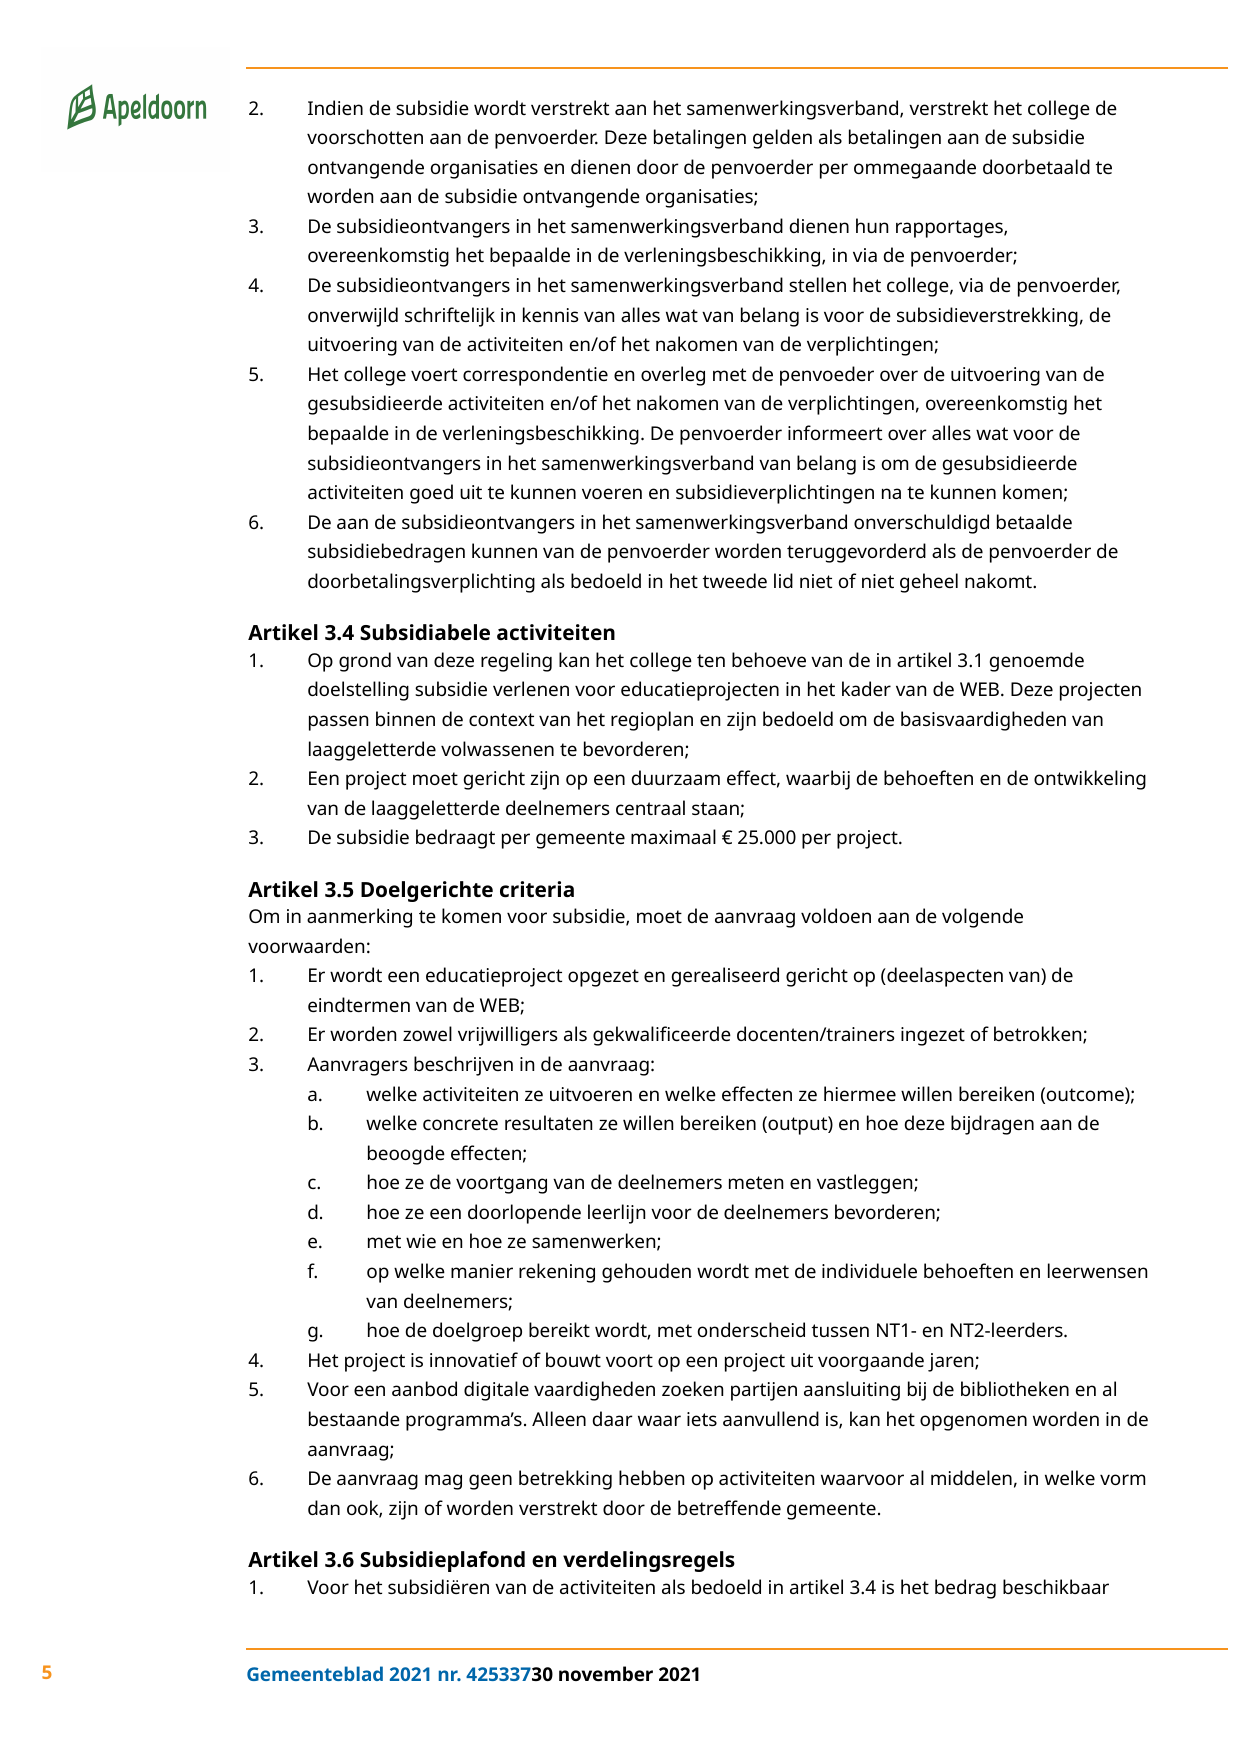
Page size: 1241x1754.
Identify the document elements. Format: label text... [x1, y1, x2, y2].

list De subsidieontvangers in het samenwerkingsverband stellen het college, via de penvoerder, onverwijld schriftelijk in kennis van alles wat van belang is voor de subsidieverstrekking, de uitvoering van de activiteiten en/of het nakomen van de verplichtingen; [248, 272, 1152, 357]
list De subsidieontvangers in het samenwerkingsverband dienen hun rapportages, overeenkomstig het bepaalde in de verleningsbeschikking, in via de penvoerder; [248, 213, 1152, 268]
list Voor het subsidiëren van de activiteiten als bedoeld in artikel 3.4 is het bedrag beschikbaar [248, 1574, 1152, 1599]
list Er wordt een educatieproject opgezet en gerealiseerd gericht op (deelaspecten van) de eindtermen van de WEB; [248, 962, 1152, 1018]
text Om in aanmerking te komen voor subsidie, moet de aanvraag voldoen aan de volgende voorwaarden: [248, 903, 1152, 959]
list met wie en hoe ze samenwerken; [307, 1229, 1152, 1254]
list De aan de subsidieontvangers in het samenwerkingsverband onverschuldigd betaalde subsidiebedragen kunnen van de penvoerder worden teruggevorderd als de penvoerder de doorbetalingsverplichting als bedoeld in het tweede lid niet of niet geheel nakomt. [248, 509, 1152, 594]
text Artikel 3.4 Subsidiabele activiteiten [248, 618, 1152, 647]
picture [41, 47, 231, 172]
list Een project moet gericht zijn op een duurzaam effect, waarbij de behoeften en de ontwikkeling van de laaggeletterde deelnemers centraal staan; [248, 765, 1152, 821]
list hoe ze een doorlopende leerlijn voor de deelnemers bevorderen; [307, 1199, 1152, 1225]
text Artikel 3.5 Doelgerichte criteria [248, 875, 1152, 903]
list Er worden zowel vrijwilligers als gekwalificeerde docenten/trainers ingezet of betrokken; [248, 1022, 1152, 1047]
list welke concrete resultaten ze willen bereiken (output) en hoe deze bijdragen aan de beoogde effecten; [307, 1110, 1152, 1166]
list op welke manier rekening gehouden wordt met de individuele behoeften en leerwensen van deelnemers; [307, 1258, 1152, 1314]
list De subsidie bedraagt per gemeente maximaal € 25.000 per project. [248, 824, 1152, 850]
list Het project is innovatief of bouwt voort op een project uit voorgaande jaren; [248, 1347, 1152, 1373]
list Het college voert correspondentie en overleg met de penvoeder over de uitvoering van de gesubsidieerde activiteiten en/of het nakomen van de verplichtingen, overeenkomstig het bepaalde in de verleningsbeschikking. De penvoerder informeert over alles wat voor de subsidieontvangers in het samenwerkingsverband van belang is om de gesubsidieerde activiteiten goed uit te kunnen voeren en subsidieverplichtingen na te kunnen komen; [248, 361, 1152, 505]
list hoe de doelgroep bereikt wordt, met onderscheid tussen NT1- en NT2-leerders. [307, 1317, 1152, 1343]
list Op grond van deze regeling kan het college ten behoeve van de in artikel 3.1 genoemde doelstelling subsidie verlenen voor educatieprojecten in het kader van de WEB. Deze projecten passen binnen de context van het regioplan en zijn bedoeld om de basisvaardigheden van laaggeletterde volwassenen te bevorderen; [248, 647, 1152, 761]
list Voor een aanbod digitale vaardigheden zoeken partijen aansluiting bij de bibliotheken en al bestaande programma’s. Alleen daar waar iets aanvullend is, kan het opgenomen worden in de aanvraag; [248, 1377, 1152, 1462]
list welke activiteiten ze uitvoeren en welke effecten ze hiermee willen bereiken (outcome); [307, 1081, 1152, 1107]
list hoe ze de voortgang van de deelnemers meten en vastleggen; [307, 1169, 1152, 1195]
text Artikel 3.6 Subsidieplafond en verdelingsregels [248, 1545, 1152, 1574]
list Aanvragers beschrijven in de aanvraag: [248, 1051, 1152, 1077]
list De aanvraag mag geen betrekking hebben op activiteiten waarvoor al middelen, in welke vorm dan ook, zijn of worden verstrekt door de betreffende gemeente. [248, 1465, 1152, 1521]
list Indien de subsidie wordt verstrekt aan het samenwerkingsverband, verstrekt het college de voorschotten aan de penvoerder. Deze betalingen gelden als betalingen aan de subsidie ontvangende organisaties en dienen door de penvoerder per ommegaande doorbetaald te worden aan de subsidie ontvangende organisaties; [248, 95, 1152, 209]
